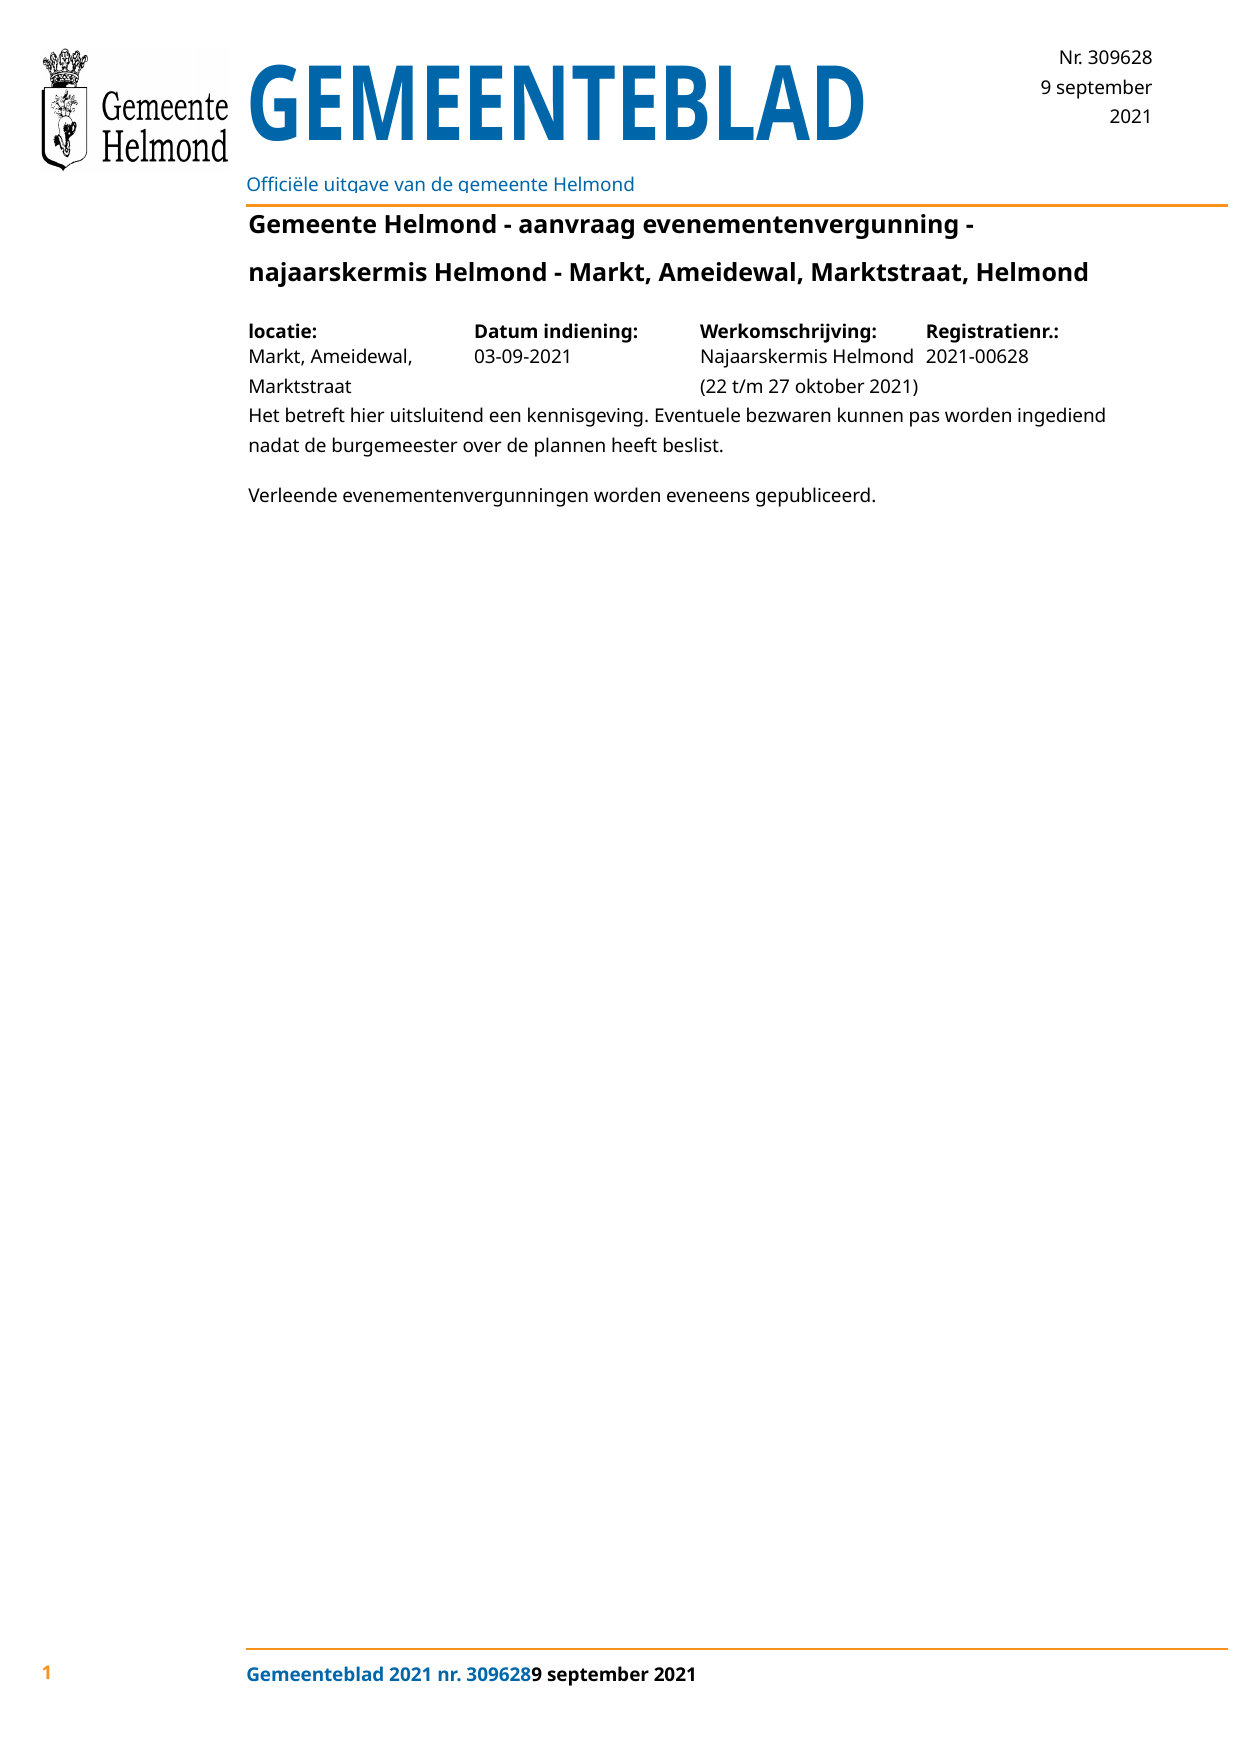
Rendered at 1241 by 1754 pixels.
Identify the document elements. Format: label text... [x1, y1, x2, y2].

table_header Werkomschrijving: [700, 318, 926, 344]
table_header Datum indiening: [474, 318, 700, 344]
text Gemeente Helmond - aanvraag evenementenvergunning - najaarskermis Helmond - Markt, Ameidewal, Marktstraat, Helmond [248, 207, 1152, 288]
table_cell 03-09-2021 [474, 344, 700, 399]
table_cell Markt, Ameidewal, Marktstraat [248, 344, 474, 399]
text Het betreft hier uitsluitend een kennisgeving. Eventuele bezwaren kunnen pas worden ingediend nadat de burgemeester over de plannen heeft beslist. [248, 402, 1152, 458]
text Verleende evenementenvergunningen worden eveneens gepubliceerd. [248, 482, 1152, 508]
table_cell 2021-00628 [926, 344, 1152, 399]
table_cell Najaarskermis Helmond (22 t/m 27 oktober 2021) [700, 344, 926, 399]
table_header Registratienr.: [926, 318, 1152, 344]
table_header locatie: [248, 318, 474, 344]
picture [41, 47, 231, 172]
